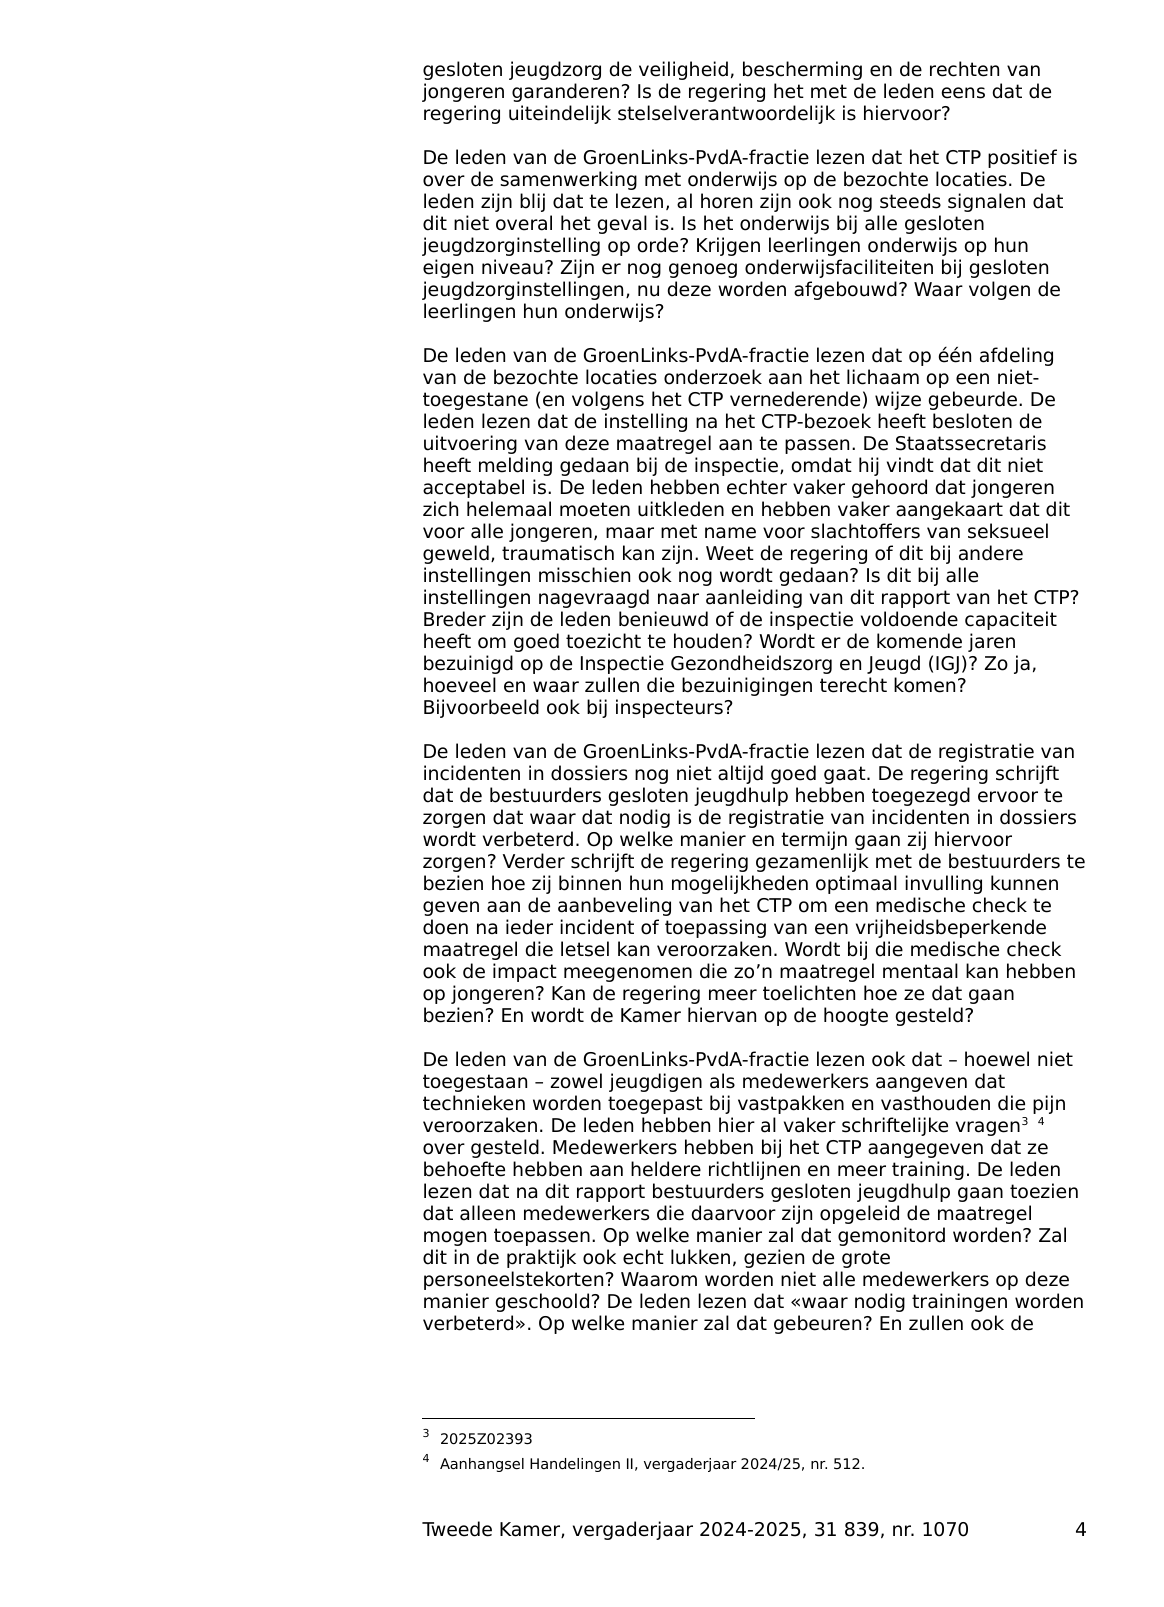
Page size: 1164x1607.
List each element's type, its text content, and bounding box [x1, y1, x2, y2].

text 2025Z02393 [422, 1427, 1087, 1449]
text De leden van de GroenLinks-PvdA-fractie lezen dat op één afdeling van de bezochte locaties onderzoek aan het lichaam op een niet-toegestane (en volgens het CTP vernederende) wijze gebeurde. De leden lezen dat de instelling na het CTP-bezoek heeft besloten de uitvoering van deze maatregel aan te passen. De Staatssecretaris heeft melding gedaan bij de inspectie, omdat hij vindt dat dit niet acceptabel is. De leden hebben echter vaker gehoord dat jongeren zich helemaal moeten uitkleden en hebben vaker aangekaart dat dit voor alle jongeren, maar met name voor slachtoffers van seksueel geweld, traumatisch kan zijn. Weet de regering of dit bij andere instellingen misschien ook nog wordt gedaan? Is dit bij alle instellingen nagevraagd naar aanleiding van dit rapport van het CTP? Breder zijn de leden benieuwd of de inspectie voldoende capaciteit heeft om goed toezicht te houden? Wordt er de komende jaren bezuinigd op de Inspectie Gezondheidszorg en Jeugd (IGJ)? Zo ja, hoeveel en waar zullen die bezuinigingen terecht komen? Bijvoorbeeld ook bij inspecteurs? [422, 345, 1087, 719]
text De leden van de GroenLinks-PvdA-fractie lezen ook dat – hoewel niet toegestaan – zowel jeugdigen als medewerkers aangeven dat technieken worden toegepast bij vastpakken en vasthouden die pijn veroorzaken. De leden hebben hier al vaker schriftelijke vragen over gesteld. Medewerkers hebben bij het CTP aangegeven dat ze behoefte hebben aan heldere richtlijnen en meer training. De leden lezen dat na dit rapport bestuurders gesloten jeugdhulp gaan toezien dat alleen medewerkers die daarvoor zijn opgeleid de maatregel mogen toepassen. Op welke manier zal dat gemonitord worden? Zal dit in de praktijk ook echt lukken, gezien de grote personeelstekorten? Waarom worden niet alle medewerkers op deze manier geschoold? De leden lezen dat «waar nodig trainingen worden verbeterd». Op welke manier zal dat gebeuren? En zullen ook de [422, 1049, 1087, 1335]
text De leden van de GroenLinks-PvdA-fractie lezen dat het CTP positief is over de samenwerking met onderwijs op de bezochte locaties. De leden zijn blij dat te lezen, al horen zijn ook nog steeds signalen dat dit niet overal het geval is. Is het onderwijs bij alle gesloten jeugdzorginstelling op orde? Krijgen leerlingen onderwijs op hun eigen niveau? Zijn er nog genoeg onderwijsfaciliteiten bij gesloten jeugdzorginstellingen, nu deze worden afgebouwd? Waar volgen de leerlingen hun onderwijs? [422, 147, 1087, 323]
text De leden van de GroenLinks-PvdA-fractie lezen dat de registratie van incidenten in dossiers nog niet altijd goed gaat. De regering schrijft dat de bestuurders gesloten jeugdhulp hebben toegezegd ervoor te zorgen dat waar dat nodig is de registratie van incidenten in dossiers wordt verbeterd. Op welke manier en termijn gaan zij hiervoor zorgen? Verder schrijft de regering gezamenlijk met de bestuurders te bezien hoe zij binnen hun mogelijkheden optimaal invulling kunnen geven aan de aanbeveling van het CTP om een medische check te doen na ieder incident of toepassing van een vrijheidsbeperkende maatregel die letsel kan veroorzaken. Wordt bij die medische check ook de impact meegenomen die zo’n maatregel mentaal kan hebben op jongeren? Kan de regering meer toelichten hoe ze dat gaan bezien? En wordt de Kamer hiervan op de hoogte gesteld? [422, 741, 1087, 1027]
text Aanhangsel Handelingen II, vergaderjaar 2024/25, nr. 512. [422, 1452, 1087, 1474]
text gesloten jeugdzorg de veiligheid, bescherming en de rechten van jongeren garanderen? Is de regering het met de leden eens dat de regering uiteindelijk stelselverantwoordelijk is hiervoor? [422, 59, 1087, 125]
